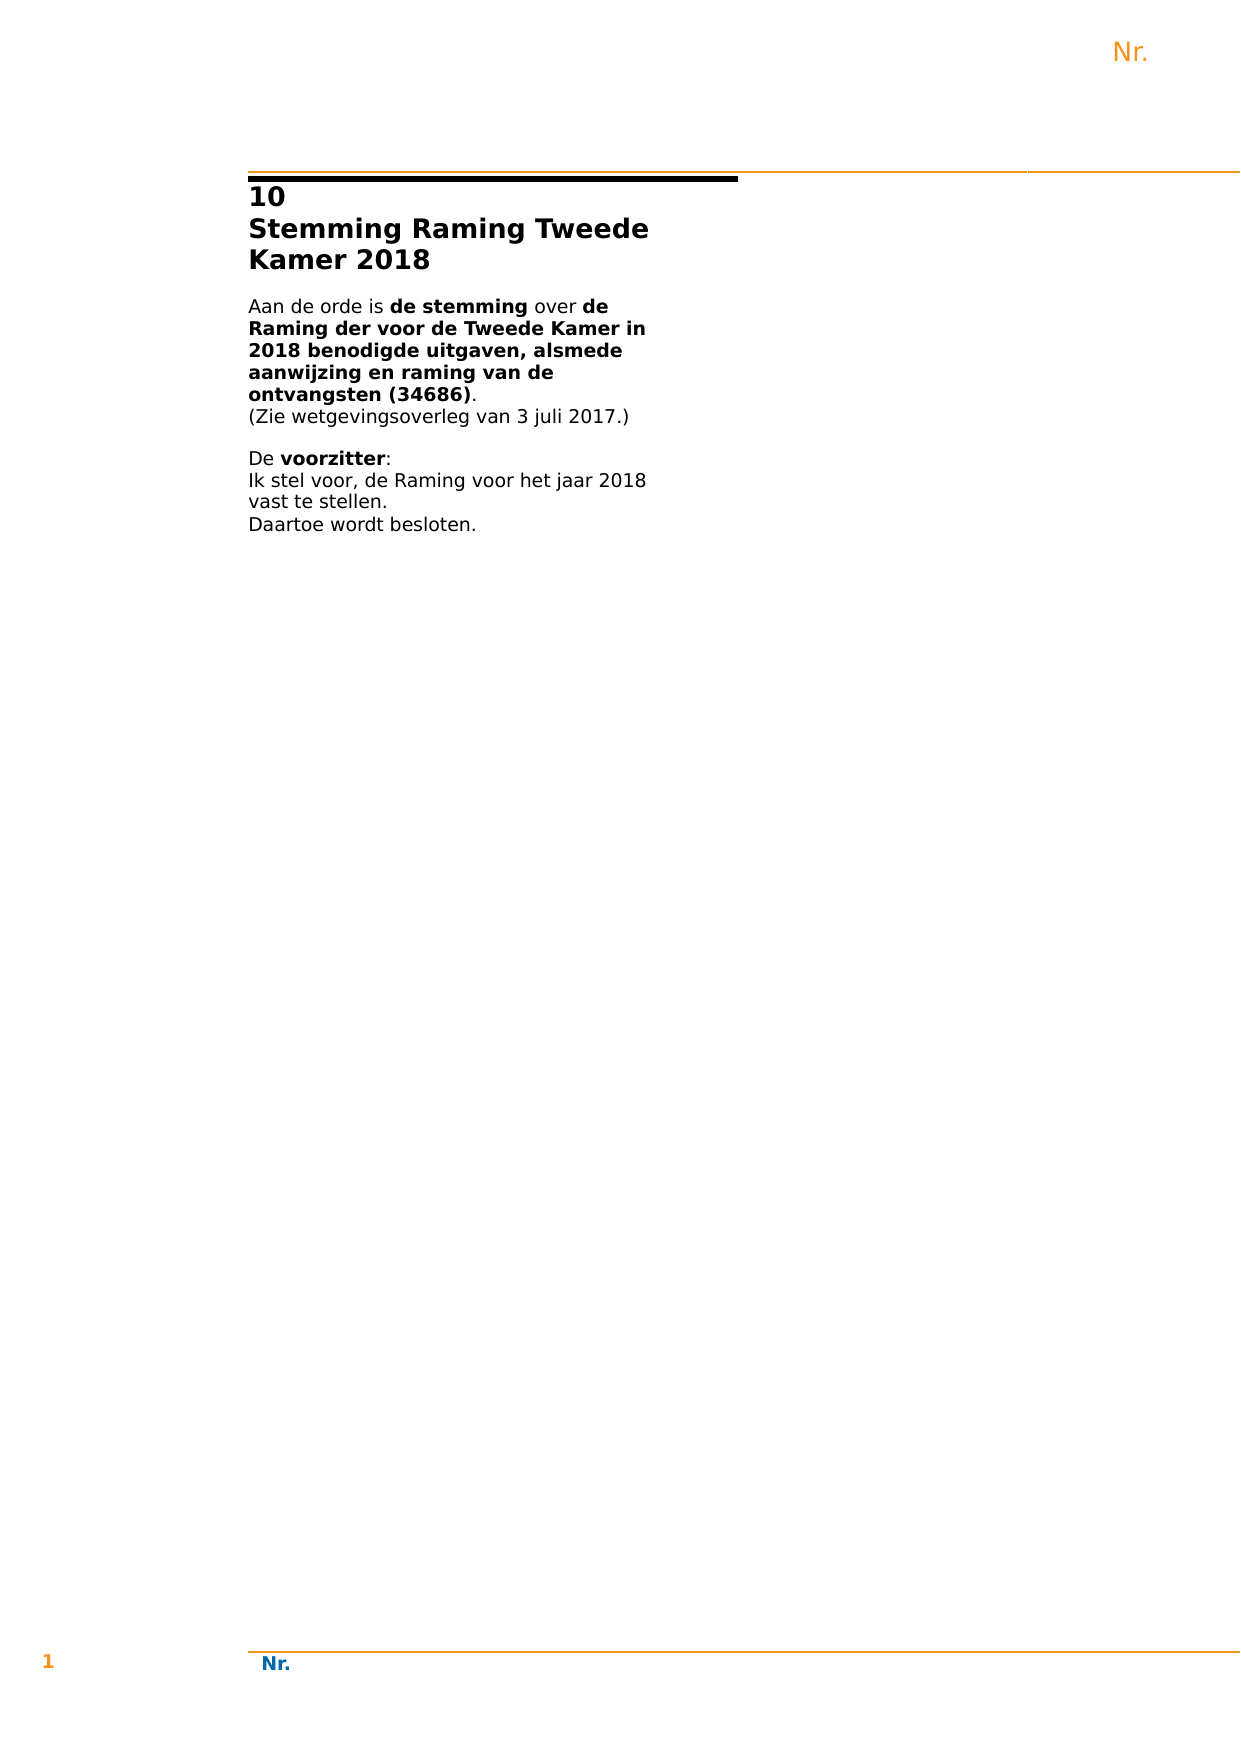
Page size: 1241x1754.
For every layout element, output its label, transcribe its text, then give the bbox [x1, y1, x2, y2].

text De voorzitter: [248, 447, 691, 469]
text Daartoe wordt besloten. [248, 513, 691, 535]
title 10 Stemming Raming Tweede Kamer 2018 [248, 182, 691, 276]
text Aan de orde is de stemming over de Raming der voor de Tweede Kamer in 2018 benodigde uitgaven, alsmede aanwijzing en raming van de ontvangsten (34686). [248, 296, 691, 406]
text (Zie wetgevingsoverleg van 3 juli 2017.) [248, 406, 691, 427]
text Ik stel voor, de Raming voor het jaar 2018 vast te stellen. [248, 469, 691, 513]
